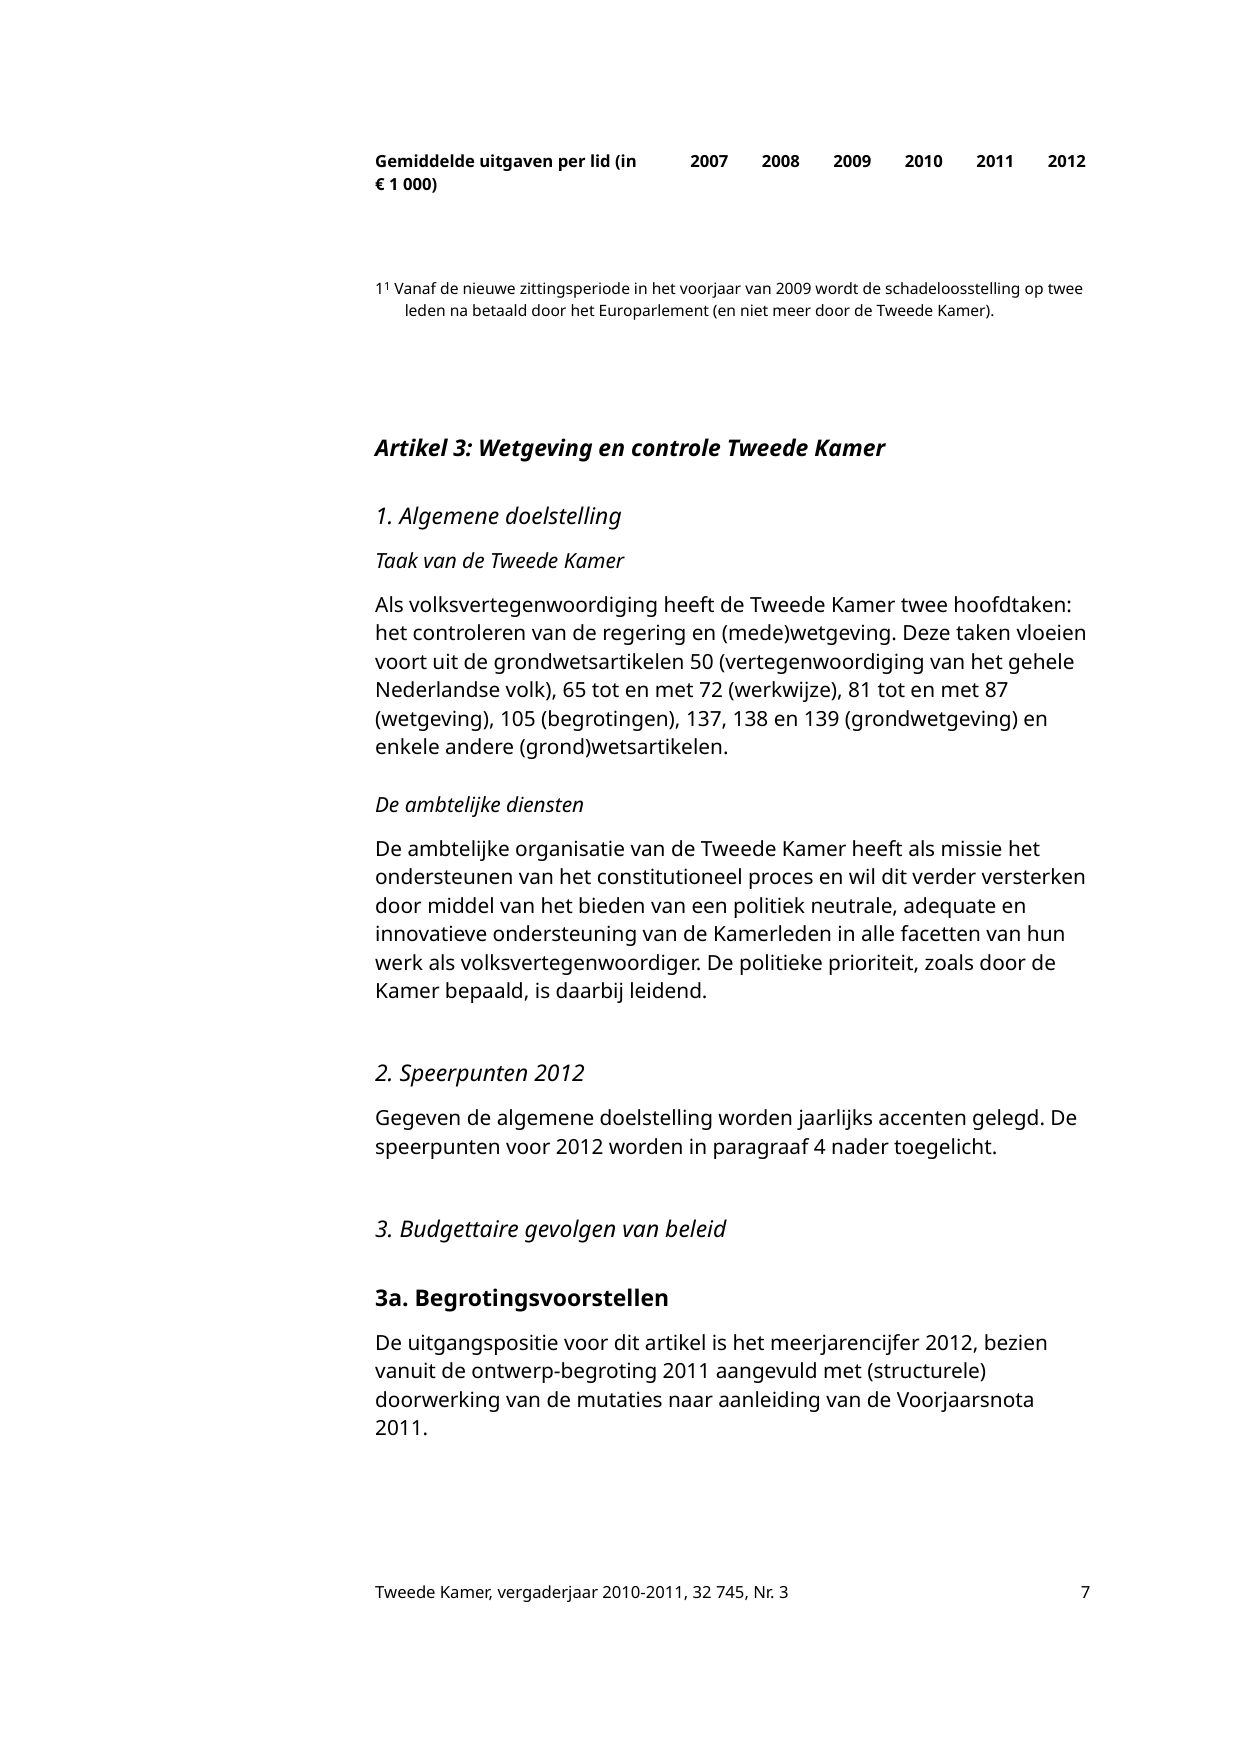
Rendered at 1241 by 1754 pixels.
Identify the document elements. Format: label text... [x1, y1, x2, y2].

subtitle 3. Budgettaire gevolgen van beleid [375, 1213, 1090, 1244]
table_header 2012 [1019, 150, 1090, 225]
subtitle 2. Speerpunten 2012 [375, 1057, 1090, 1088]
text Gegeven de algemene doelstelling worden jaarlijks accenten gelegd. De speerpunten voor 2012 worden in paragraaf 4 nader toegelicht. [375, 1103, 1090, 1160]
table_cell [1019, 225, 1090, 278]
subtitle 1. Algemene doelstelling [375, 500, 1090, 532]
table_header 2007 [661, 150, 732, 225]
table_header 2011 [947, 150, 1018, 225]
text De uitgangspositie voor dit artikel is het meerjarencijfer 2012, bezien vanuit de ontwerp-begroting 2011 aangevuld met (structurele) doorwerking van de mutaties naar aanleiding van de Voorjaarsnota 2011. [375, 1328, 1090, 1442]
table_cell [947, 225, 1018, 278]
table_header 2010 [876, 150, 947, 225]
table_cell [375, 225, 661, 278]
table_cell [733, 225, 804, 278]
table_cell [661, 225, 732, 278]
subtitle Artikel 3: Wetgeving en controle Tweede Kamer [375, 432, 1090, 463]
table_cell [876, 225, 947, 278]
table_header Gemiddelde uitgaven per lid (in € 1 000) [375, 150, 661, 225]
table_header 2008 [733, 150, 804, 225]
subtitle 3a. Begrotingsvoorstellen [375, 1282, 1090, 1313]
table_cell 11 Vanaf de nieuwe zittingsperiode in het voorjaar van 2009 wordt de schadeloosstelling op twee leden na betaald door het Europarlement (en niet meer door de Tweede Kamer). [375, 278, 1090, 351]
table_header 2009 [804, 150, 876, 225]
text De ambtelijke organisatie van de Tweede Kamer heeft als missie het ondersteunen van het constitutioneel proces en wil dit verder versterken door middel van het bieden van een politiek neutrale, adequate en innovatieve ondersteuning van de Kamerleden in alle facetten van hun werk als volksvertegenwoordiger. De politieke prioriteit, zoals door de Kamer bepaald, is daarbij leidend. [375, 834, 1090, 1005]
table_cell [804, 225, 876, 278]
text Taak van de Tweede Kamer [375, 547, 1090, 575]
text Als volksvertegenwoordiging heeft de Tweede Kamer twee hoofdtaken: het controleren van de regering en (mede)wetgeving. Deze taken vloeien voort uit de grondwetsartikelen 50 (vertegenwoordiging van het gehele Nederlandse volk), 65 tot en met 72 (werkwijze), 81 tot en met 87 (wetgeving), 105 (begrotingen), 137, 138 en 139 (grondwetgeving) en enkele andere (grond)wetsartikelen. [375, 590, 1090, 761]
text De ambtelijke diensten [375, 791, 1090, 819]
